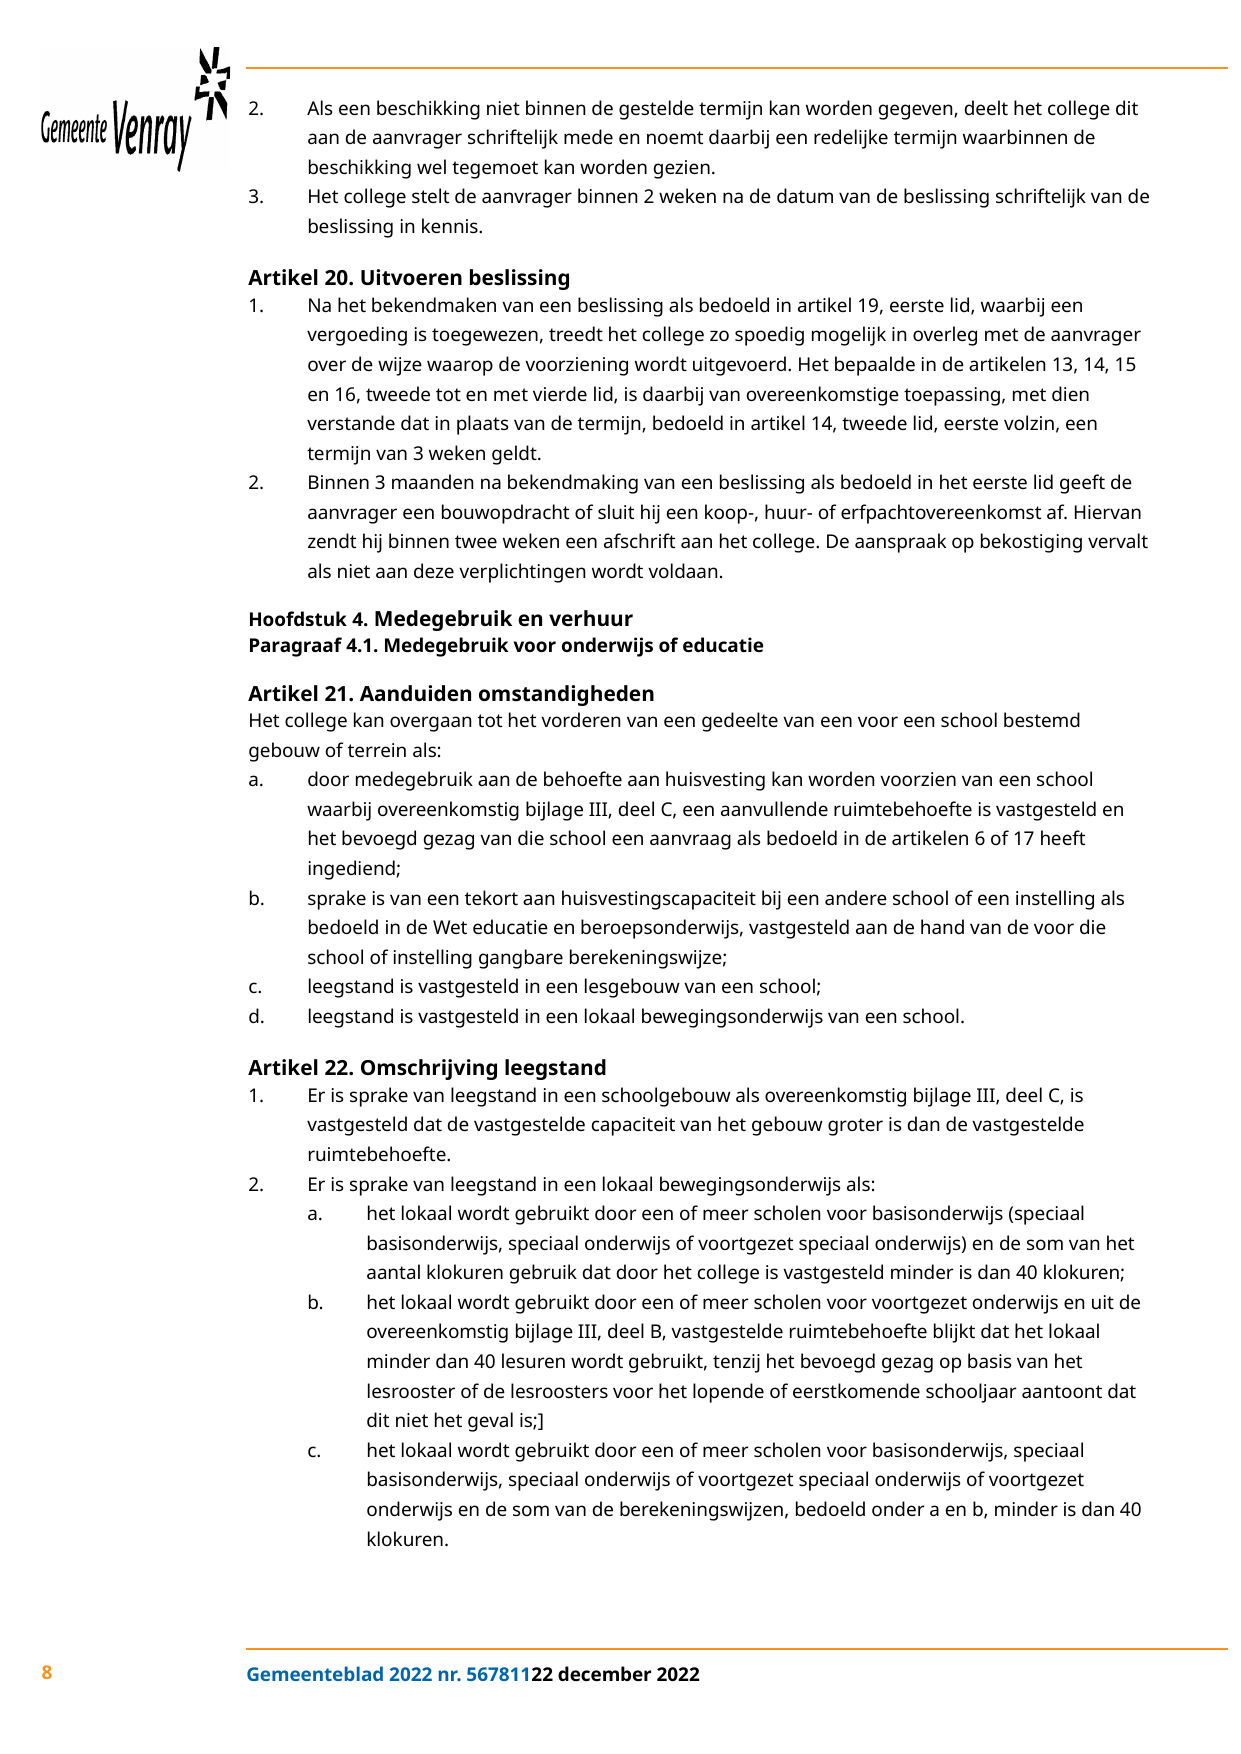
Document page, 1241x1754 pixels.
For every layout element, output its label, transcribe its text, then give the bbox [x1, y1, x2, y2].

text Hoofdstuk 4. Medegebruik en verhuur [248, 604, 1152, 632]
text Artikel 22. Omschrijving leegstand [248, 1053, 1152, 1082]
list Het college stelt de aanvrager binnen 2 weken na de datum van de beslissing schriftelijk van de beslissing in kennis. [248, 183, 1152, 239]
list Er is sprake van leegstand in een schoolgebouw als overeenkomstig bijlage III, deel C, is vastgesteld dat de vastgestelde capaciteit van het gebouw groter is dan de vastgestelde ruimtebehoefte. [248, 1082, 1152, 1167]
list Na het bekendmaken van een beslissing als bedoeld in artikel 19, eerste lid, waarbij een vergoeding is toegewezen, treedt het college zo spoedig mogelijk in overleg met de aanvrager over de wijze waarop de voorziening wordt uitgevoerd. Het bepaalde in de artikelen 13, 14, 15 en 16, tweede tot en met vierde lid, is daarbij van overeenkomstige toepassing, met dien verstande dat in plaats van de termijn, bedoeld in artikel 14, tweede lid, eerste volzin, een termijn van 3 weken geldt. [248, 292, 1152, 466]
picture [41, 47, 231, 172]
text Paragraaf 4.1. Medegebruik voor onderwijs of educatie [248, 632, 1152, 658]
list het lokaal wordt gebruikt door een of meer scholen voor basisonderwijs (speciaal basisonderwijs, speciaal onderwijs of voortgezet speciaal onderwijs) en de som van het aantal klokuren gebruik dat door het college is vastgesteld minder is dan 40 klokuren; [307, 1200, 1152, 1285]
list het lokaal wordt gebruikt door een of meer scholen voor voortgezet onderwijs en uit de overeenkomstig bijlage III, deel B, vastgestelde ruimtebehoefte blijkt dat het lokaal minder dan 40 lesuren wordt gebruikt, tenzij het bevoegd gezag op basis van het lesrooster of de lesroosters voor het lopende of eerstkomende schooljaar aantoont dat dit niet het geval is;] [307, 1289, 1152, 1433]
list door medegebruik aan de behoefte aan huisvesting kan worden voorzien van een school waarbij overeenkomstig bijlage III, deel C, een aanvullende ruimtebehoefte is vastgesteld en het bevoegd gezag van die school een aanvraag als bedoeld in de artikelen 6 of 17 heeft ingediend; [248, 766, 1152, 881]
list het lokaal wordt gebruikt door een of meer scholen voor basisonderwijs, speciaal basisonderwijs, speciaal onderwijs of voortgezet speciaal onderwijs of voortgezet onderwijs en de som van de berekeningswijzen, bedoeld onder a en b, minder is dan 40 klokuren. [307, 1437, 1152, 1551]
text Het college kan overgaan tot het vorderen van een gedeelte van een voor een school bestemd gebouw of terrein als: [248, 707, 1152, 763]
list Binnen 3 maanden na bekendmaking van een beslissing als bedoeld in het eerste lid geeft de aanvrager een bouwopdracht of sluit hij een koop-, huur- of erfpachtovereenkomst af. Hiervan zendt hij binnen twee weken een afschrift aan het college. De aanspraak op bekostiging vervalt als niet aan deze verplichtingen wordt voldaan. [248, 469, 1152, 584]
list leegstand is vastgesteld in een lesgebouw van een school; [248, 973, 1152, 999]
list sprake is van een tekort aan huisvestingscapaciteit bij een andere school of een instelling als bedoeld in de Wet educatie en beroepsonderwijs, vastgesteld aan de hand van de voor die school of instelling gangbare berekeningswijze; [248, 885, 1152, 970]
text Artikel 21. Aanduiden omstandigheden [248, 679, 1152, 707]
list Er is sprake van leegstand in een lokaal bewegingsonderwijs als: [248, 1171, 1152, 1196]
list leegstand is vastgesteld in een lokaal bewegingsonderwijs van een school. [248, 1003, 1152, 1029]
text Artikel 20. Uitvoeren beslissing [248, 263, 1152, 292]
list Als een beschikking niet binnen de gestelde termijn kan worden gegeven, deelt het college dit aan de aanvrager schriftelijk mede en noemt daarbij een redelijke termijn waarbinnen de beschikking wel tegemoet kan worden gezien. [248, 95, 1152, 180]
